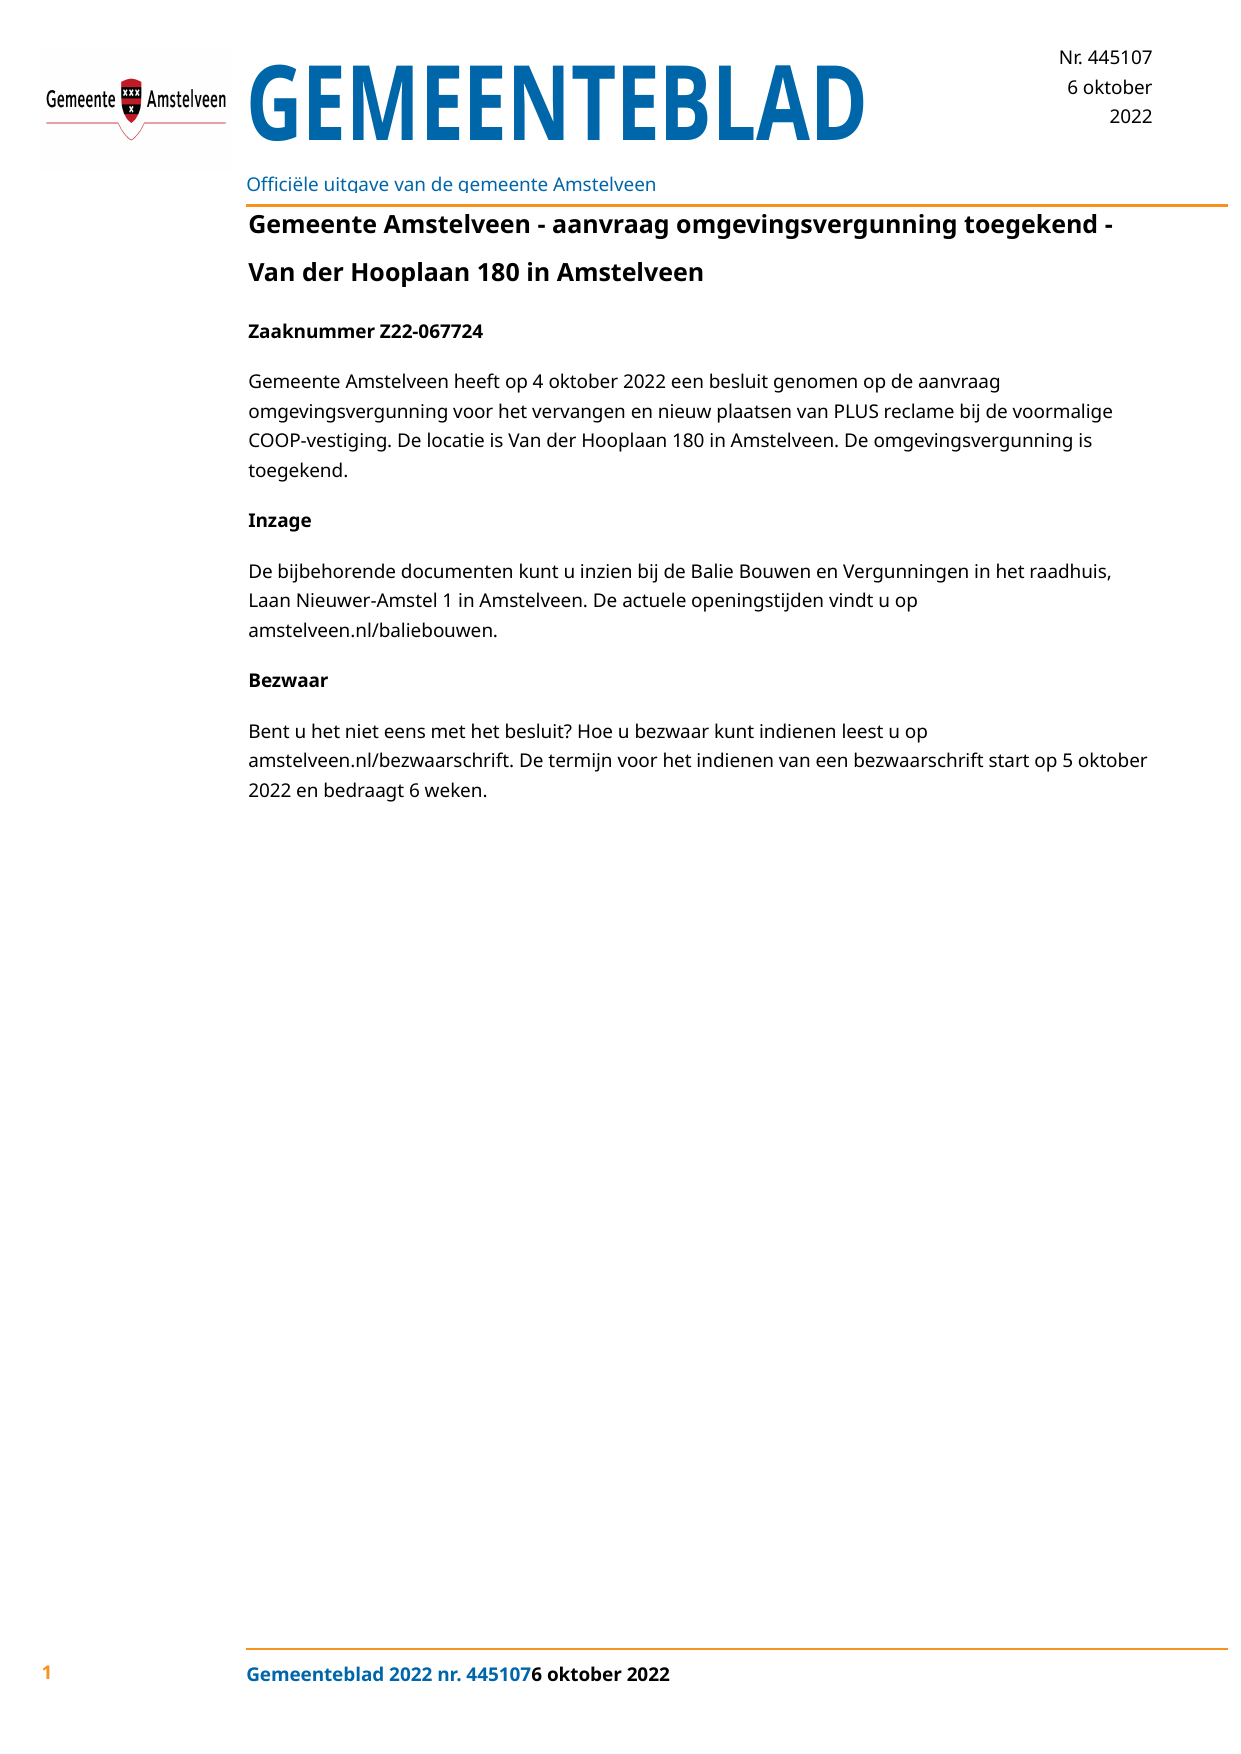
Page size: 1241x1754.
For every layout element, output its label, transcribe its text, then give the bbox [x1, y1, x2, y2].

text Gemeente Amstelveen heeft op 4 oktober 2022 een besluit genomen op de aanvraag omgevingsvergunning voor het vervangen en nieuw plaatsen van PLUS reclame bij de voormalige COOP-vestiging. De locatie is Van der Hooplaan 180 in Amstelveen. De omgevingsvergunning is toegekend. [248, 368, 1152, 483]
text Bent u het niet eens met het besluit? Hoe u bezwaar kunt indienen leest u op amstelveen.nl/bezwaarschrift. De termijn voor het indienen van een bezwaarschrift start op 5 oktober 2022 en bedraagt 6 weken. [248, 718, 1152, 803]
text Bezwaar [248, 667, 1152, 693]
text Inzage [248, 507, 1152, 533]
picture [41, 47, 231, 172]
text Gemeente Amstelveen - aanvraag omgevingsvergunning toegekend - Van der Hooplaan 180 in Amstelveen [248, 207, 1152, 288]
text Zaaknummer Z22-067724 [248, 318, 1152, 344]
text De bijbehorende documenten kunt u inzien bij de Balie Bouwen en Vergunningen in het raadhuis, Laan Nieuwer-Amstel 1 in Amstelveen. De actuele openingstijden vindt u op amstelveen.nl/baliebouwen. [248, 558, 1152, 643]
